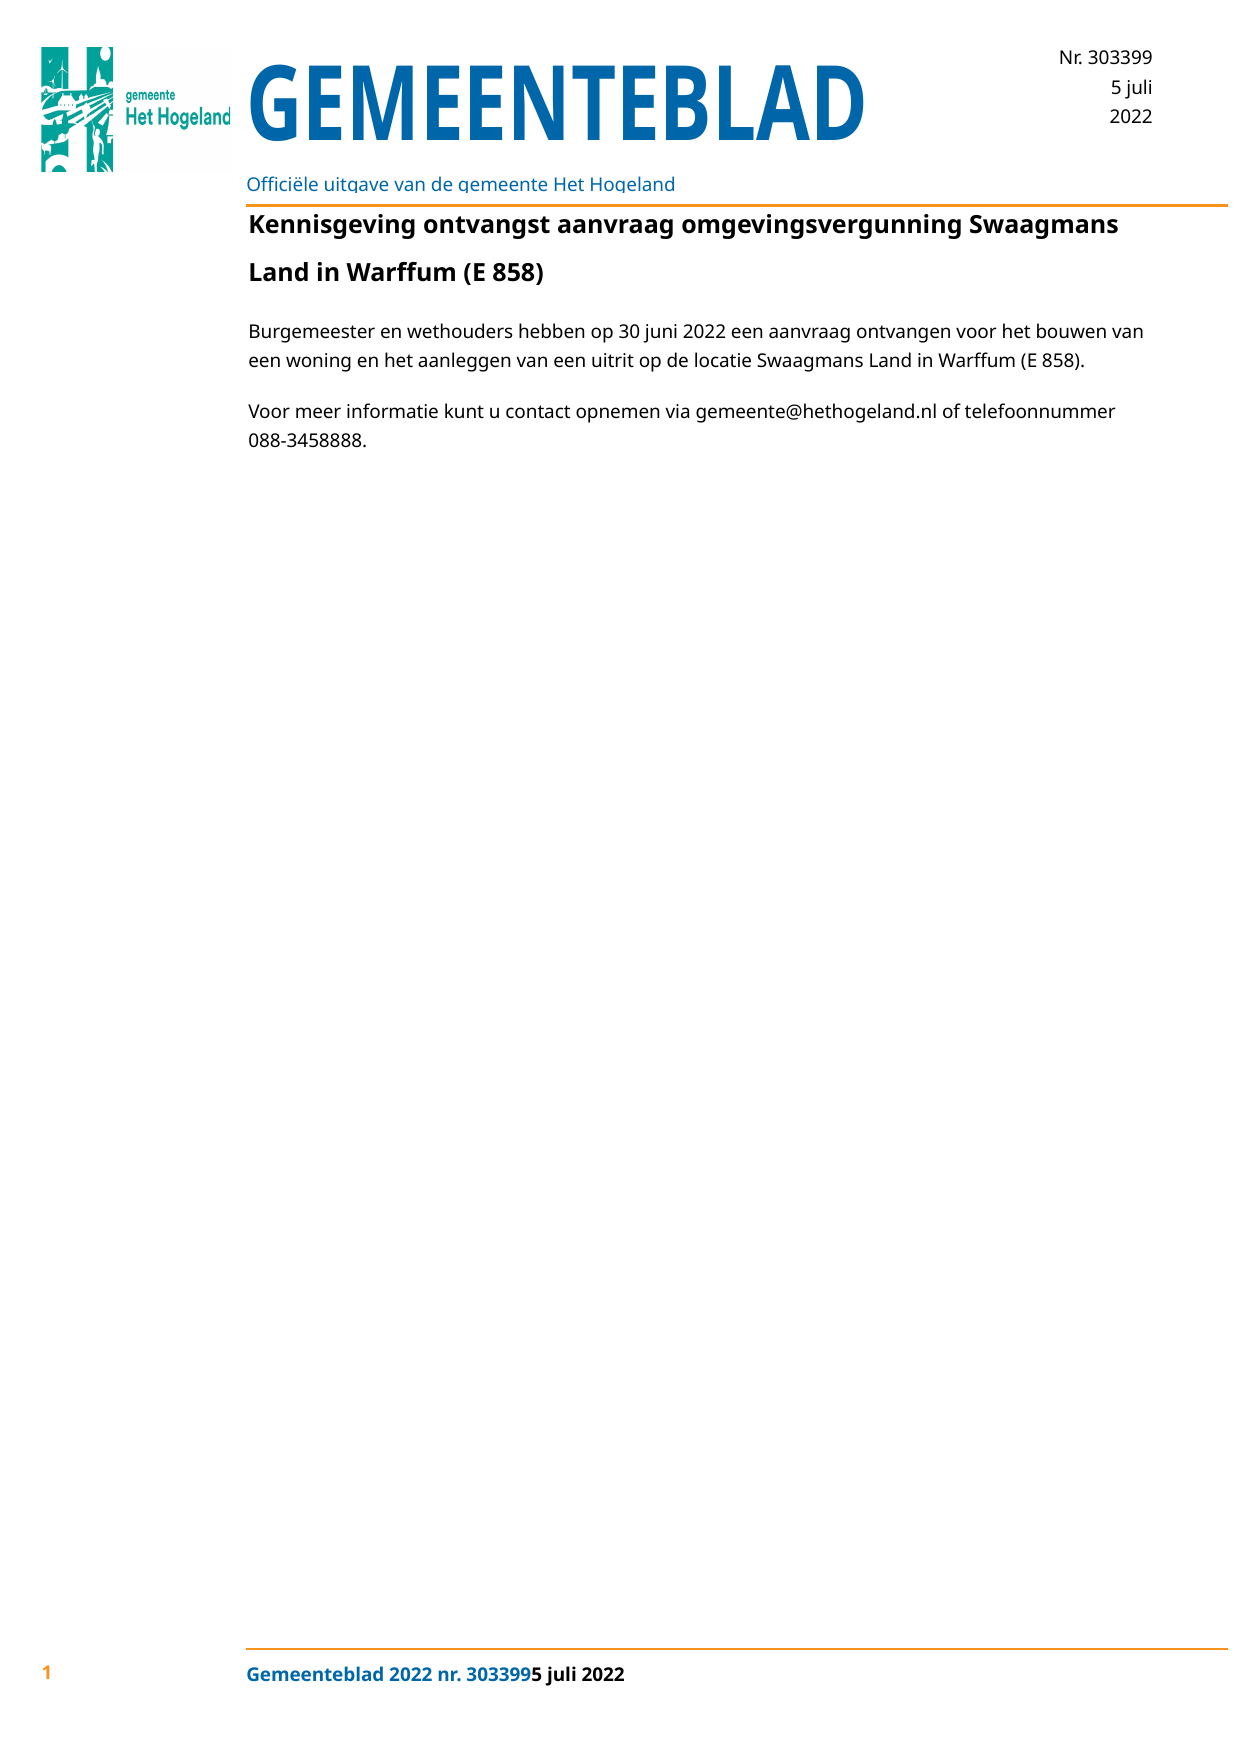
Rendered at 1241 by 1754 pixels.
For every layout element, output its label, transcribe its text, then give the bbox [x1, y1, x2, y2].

text Kennisgeving ontvangst aanvraag omgevingsvergunning Swaagmans Land in Warffum (E 858) [248, 207, 1152, 288]
picture [41, 47, 231, 172]
text Burgemeester en wethouders hebben op 30 juni 2022 een aanvraag ontvangen voor het bouwen van een woning en het aanleggen van een uitrit op de locatie Swaagmans Land in Warffum (E 858). [248, 318, 1152, 373]
text Voor meer informatie kunt u contact opnemen via gemeente@hethogeland.nl of telefoonnummer 088-3458888. [248, 398, 1152, 453]
